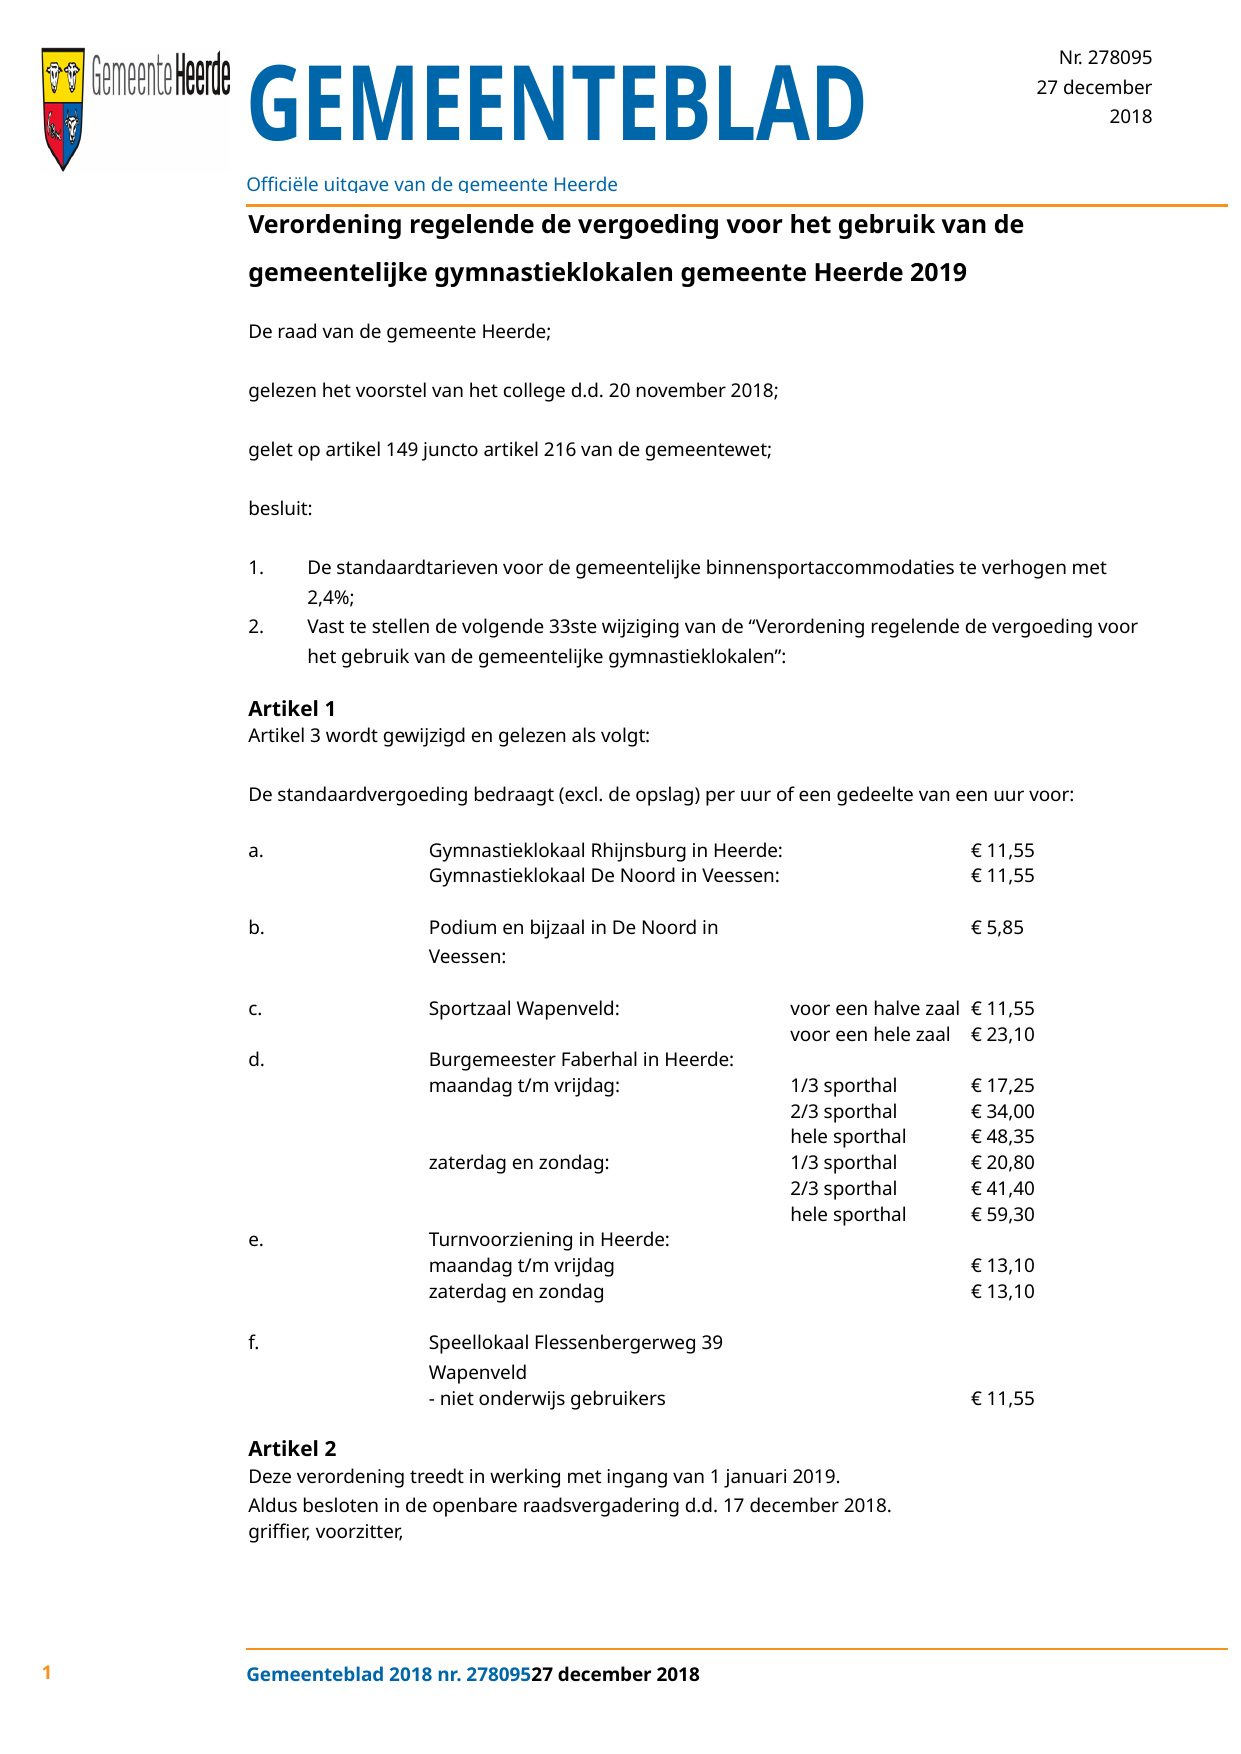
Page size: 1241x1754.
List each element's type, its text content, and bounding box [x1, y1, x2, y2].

text besluit: [248, 495, 1152, 521]
text De standaardvergoeding bedraagt (excl. de opslag) per uur of een gedeelte van een uur voor: [248, 781, 1152, 807]
table_cell € 34,00 [971, 1098, 1152, 1124]
table_cell a. [248, 837, 429, 862]
table_cell maandag t/m vrijdag [429, 1252, 790, 1278]
table_cell [790, 914, 971, 969]
table_cell [790, 888, 971, 914]
table_cell [971, 888, 1152, 914]
table_cell f. [248, 1330, 429, 1385]
table_cell [790, 969, 971, 995]
table_cell Turnvoorziening in Heerde: [429, 1227, 790, 1252]
table_cell [429, 1201, 790, 1227]
text Artikel 2 [248, 1434, 1152, 1463]
table_cell d. [248, 1046, 429, 1072]
table_cell [971, 1304, 1152, 1329]
table_cell hele sporthal [790, 1201, 971, 1227]
table_cell 2/3 sporthal [790, 1098, 971, 1124]
table_cell Sportzaal Wapenveld: [429, 995, 790, 1021]
list Vast te stellen de volgende 33ste wijziging van de “Verordening regelende de vergoeding voor het gebruik van de gemeentelijke gymnastieklokalen”: [248, 614, 1152, 669]
table_cell [248, 1304, 429, 1329]
table_header [790, 811, 971, 837]
table_cell [971, 1330, 1152, 1385]
table_cell [790, 837, 971, 862]
table_cell c. [248, 995, 429, 1021]
table_cell [429, 969, 790, 995]
table_cell zaterdag en zondag [429, 1278, 790, 1304]
table_cell b. [248, 914, 429, 969]
table_cell [248, 1201, 429, 1227]
table_header [248, 811, 429, 837]
table_cell [971, 1227, 1152, 1252]
text gelezen het voorstel van het college d.d. 20 november 2018; [248, 377, 1152, 403]
text Aldus besloten in de openbare raadsvergadering d.d. 17 december 2018. [248, 1493, 1152, 1518]
table_cell [790, 1385, 971, 1411]
text gelet op artikel 149 juncto artikel 216 van de gemeentewet; [248, 436, 1152, 462]
table_cell [248, 1278, 429, 1304]
table_cell voor een halve zaal [790, 995, 971, 1021]
table_cell [248, 1149, 429, 1175]
table_cell hele sporthal [790, 1124, 971, 1149]
table_cell [429, 1304, 790, 1329]
table_header [971, 811, 1152, 837]
table_cell € 48,35 [971, 1124, 1152, 1149]
text Artikel 1 [248, 694, 1152, 722]
table_header [429, 811, 790, 837]
table_cell [248, 863, 429, 888]
table_cell Burgemeester Faberhal in Heerde: [429, 1046, 790, 1072]
table_cell [429, 1124, 790, 1149]
table_cell voor een hele zaal [790, 1021, 971, 1046]
table_cell € 11,55 [971, 837, 1152, 862]
table_cell 1/3 sporthal [790, 1149, 971, 1175]
table_cell [790, 1252, 971, 1278]
table_cell € 17,25 [971, 1072, 1152, 1098]
table_cell [790, 1227, 971, 1252]
table_cell [248, 1175, 429, 1201]
list De standaardtarieven voor de gemeentelijke binnensportaccommodaties te verhogen met 2,4%; [248, 554, 1152, 610]
table_cell € 13,10 [971, 1252, 1152, 1278]
table_cell Speellokaal Flessenbergerweg 39 Wapenveld [429, 1330, 790, 1385]
table_cell [971, 969, 1152, 995]
table_cell [429, 1175, 790, 1201]
table_cell [790, 1304, 971, 1329]
table_cell Gymnastieklokaal De Noord in Veessen: [429, 863, 790, 888]
table_cell [248, 969, 429, 995]
table_cell € 20,80 [971, 1149, 1152, 1175]
text De raad van de gemeente Heerde; [248, 318, 1152, 344]
table_cell [248, 1021, 429, 1046]
table_cell [248, 1124, 429, 1149]
table_cell [248, 1252, 429, 1278]
table_cell € 59,30 [971, 1201, 1152, 1227]
table_cell [790, 863, 971, 888]
table_cell Podium en bijzaal in De Noord in Veessen: [429, 914, 790, 969]
table_cell [429, 1021, 790, 1046]
table_cell [971, 1046, 1152, 1072]
table_cell [248, 1385, 429, 1411]
table_cell [790, 1046, 971, 1072]
table_cell € 23,10 [971, 1021, 1152, 1046]
table_cell 2/3 sporthal [790, 1175, 971, 1201]
table_cell € 41,40 [971, 1175, 1152, 1201]
picture [41, 47, 231, 172]
table_cell [248, 1098, 429, 1124]
table_cell [248, 888, 429, 914]
table_cell [248, 1072, 429, 1098]
table_cell [790, 1278, 971, 1304]
table_cell € 5,85 [971, 914, 1152, 969]
table_cell Gymnastieklokaal Rhijnsburg in Heerde: [429, 837, 790, 862]
table_cell € 11,55 [971, 1385, 1152, 1411]
table_cell € 11,55 [971, 995, 1152, 1021]
text Artikel 3 wordt gewijzigd en gelezen als volgt: [248, 722, 1152, 748]
text Verordening regelende de vergoeding voor het gebruik van de gemeentelijke gymnastieklokalen gemeente Heerde 2019 [248, 207, 1152, 288]
table_cell e. [248, 1227, 429, 1252]
table_cell [429, 1098, 790, 1124]
table_cell € 11,55 [971, 863, 1152, 888]
text Deze verordening treedt in werking met ingang van 1 januari 2019. [248, 1463, 1152, 1489]
table_cell - niet onderwijs gebruikers [429, 1385, 790, 1411]
table_cell 1/3 sporthal [790, 1072, 971, 1098]
table_cell [429, 888, 790, 914]
text griffier, voorzitter, [248, 1518, 1152, 1544]
table_cell € 13,10 [971, 1278, 1152, 1304]
table_cell maandag t/m vrijdag: [429, 1072, 790, 1098]
table_cell [790, 1330, 971, 1385]
table_cell zaterdag en zondag: [429, 1149, 790, 1175]
